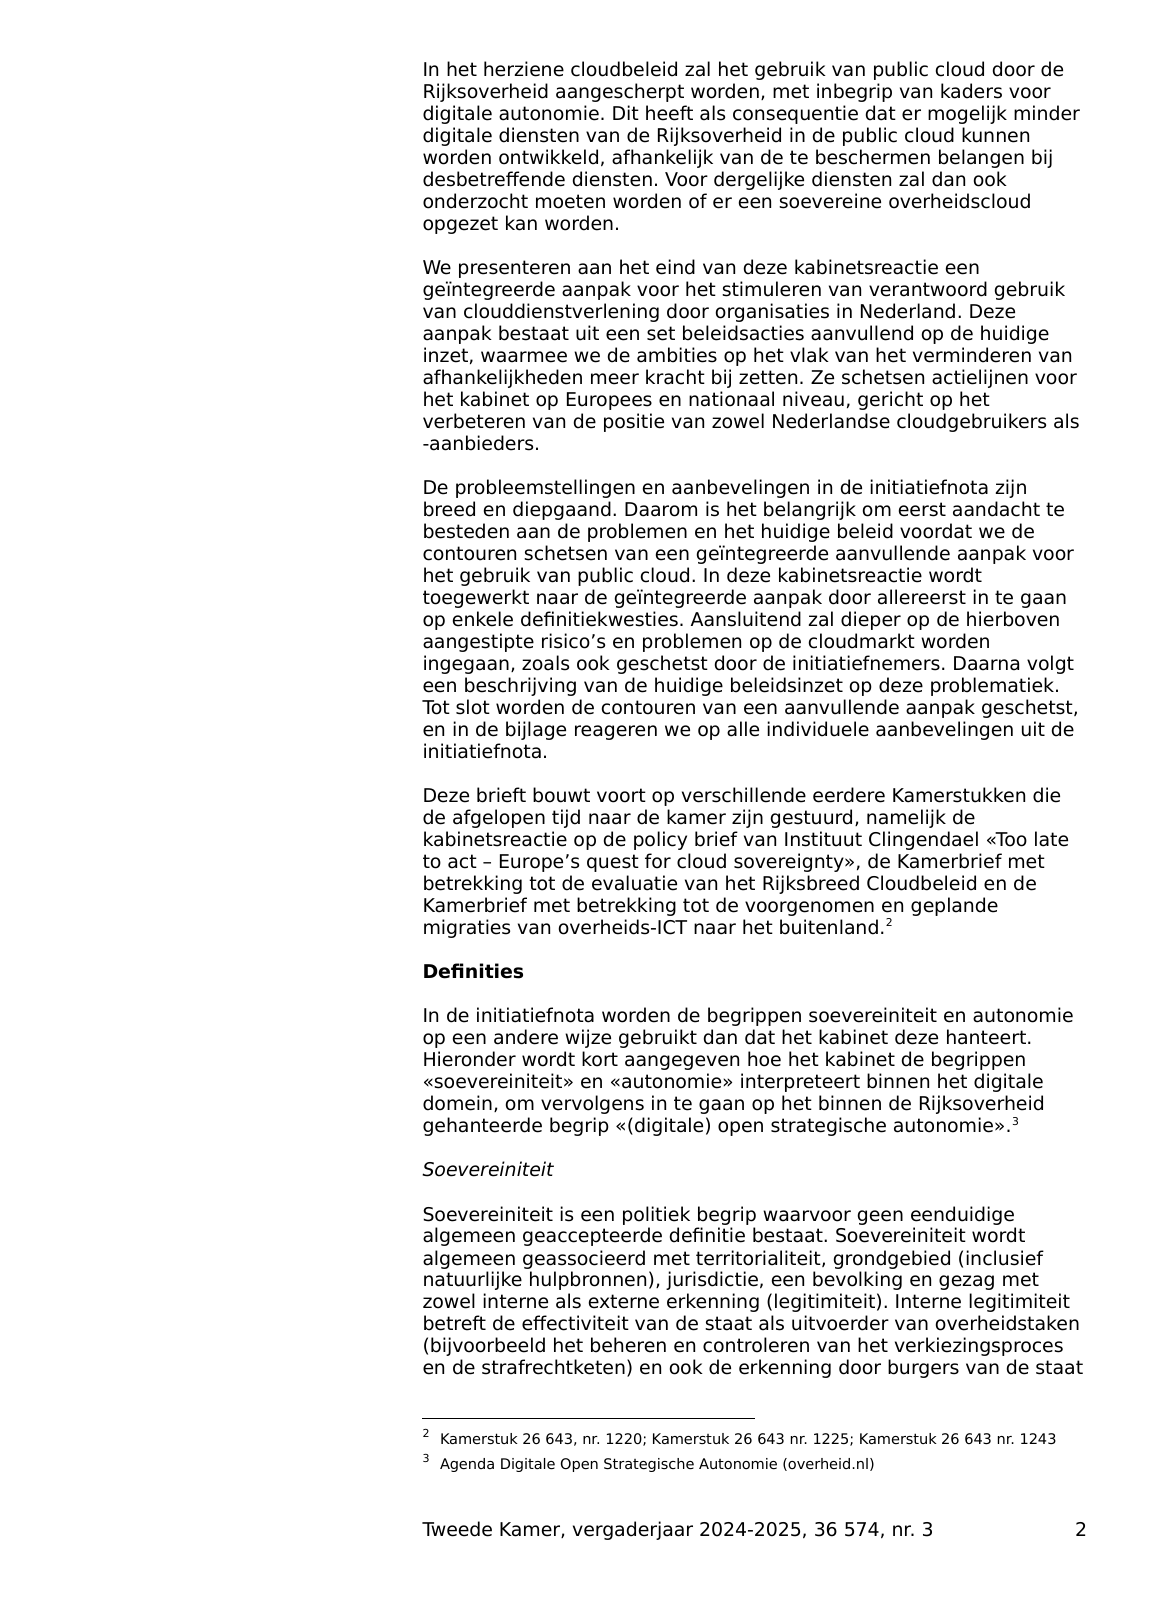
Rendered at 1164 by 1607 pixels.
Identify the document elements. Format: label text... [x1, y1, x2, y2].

text Kamerstuk 26 643, nr. 1220; Kamerstuk 26 643 nr. 1225; Kamerstuk 26 643 nr. 1243 [422, 1427, 1087, 1449]
text In de initiatiefnota worden de begrippen soevereiniteit en autonomie op een andere wijze gebruikt dan dat het kabinet deze hanteert. Hieronder wordt kort aangegeven hoe het kabinet de begrippen «soevereiniteit» en «autonomie» interpreteert binnen het digitale domein, om vervolgens in te gaan op het binnen de Rijksoverheid gehanteerde begrip «(digitale) open strategische autonomie». [422, 1005, 1087, 1137]
text Agenda Digitale Open Strategische Autonomie (overheid.nl) [422, 1452, 1087, 1474]
text Soevereiniteit is een politiek begrip waarvoor geen eenduidige algemeen geaccepteerde definitie bestaat. Soevereiniteit wordt algemeen geassocieerd met territorialiteit, grondgebied (inclusief natuurlijke hulpbronnen), jurisdictie, een bevolking en gezag met zowel interne als externe erkenning (legitimiteit). Interne legitimiteit betreft de effectiviteit van de staat als uitvoerder van overheidstaken (bijvoorbeeld het beheren en controleren van het verkiezingsproces en de strafrechtketen) en ook de erkenning door burgers van de staat [422, 1203, 1087, 1379]
text De probleemstellingen en aanbevelingen in de initiatiefnota zijn breed en diepgaand. Daarom is het belangrijk om eerst aandacht te besteden aan de problemen en het huidige beleid voordat we de contouren schetsen van een geïntegreerde aanvullende aanpak voor het gebruik van public cloud. In deze kabinetsreactie wordt toegewerkt naar de geïntegreerde aanpak door allereerst in te gaan op enkele definitiekwesties. Aansluitend zal dieper op de hierboven aangestipte risico’s en problemen op de cloudmarkt worden ingegaan, zoals ook geschetst door de initiatiefnemers. Daarna volgt een beschrijving van de huidige beleidsinzet op deze problematiek. Tot slot worden de contouren van een aanvullende aanpak geschetst, en in de bijlage reageren we op alle individuele aanbevelingen uit de initiatiefnota. [422, 477, 1087, 763]
text In het herziene cloudbeleid zal het gebruik van public cloud door de Rijksoverheid aangescherpt worden, met inbegrip van kaders voor digitale autonomie. Dit heeft als consequentie dat er mogelijk minder digitale diensten van de Rijksoverheid in de public cloud kunnen worden ontwikkeld, afhankelijk van de te beschermen belangen bij desbetreffende diensten. Voor dergelijke diensten zal dan ook onderzocht moeten worden of er een soevereine overheidscloud opgezet kan worden. [422, 59, 1087, 235]
subtitle Definities [422, 961, 1087, 983]
text Deze brieft bouwt voort op verschillende eerdere Kamerstukken die de afgelopen tijd naar de kamer zijn gestuurd, namelijk de kabinetsreactie op de policy brief van Instituut Clingendael «Too late to act – Europe’s quest for cloud sovereignty», de Kamerbrief met betrekking tot de evaluatie van het Rijksbreed Cloudbeleid en de Kamerbrief met betrekking tot de voorgenomen en geplande migraties van overheids-ICT naar het buitenland. [422, 785, 1087, 939]
text We presenteren aan het eind van deze kabinetsreactie een geïntegreerde aanpak voor het stimuleren van verantwoord gebruik van clouddienstverlening door organisaties in Nederland. Deze aanpak bestaat uit een set beleidsacties aanvullend op de huidige inzet, waarmee we de ambities op het vlak van het verminderen van afhankelijkheden meer kracht bij zetten. Ze schetsen actielijnen voor het kabinet op Europees en nationaal niveau, gericht op het verbeteren van de positie van zowel Nederlandse cloudgebruikers als -aanbieders. [422, 257, 1087, 455]
subtitle Soevereiniteit [422, 1159, 1087, 1181]
